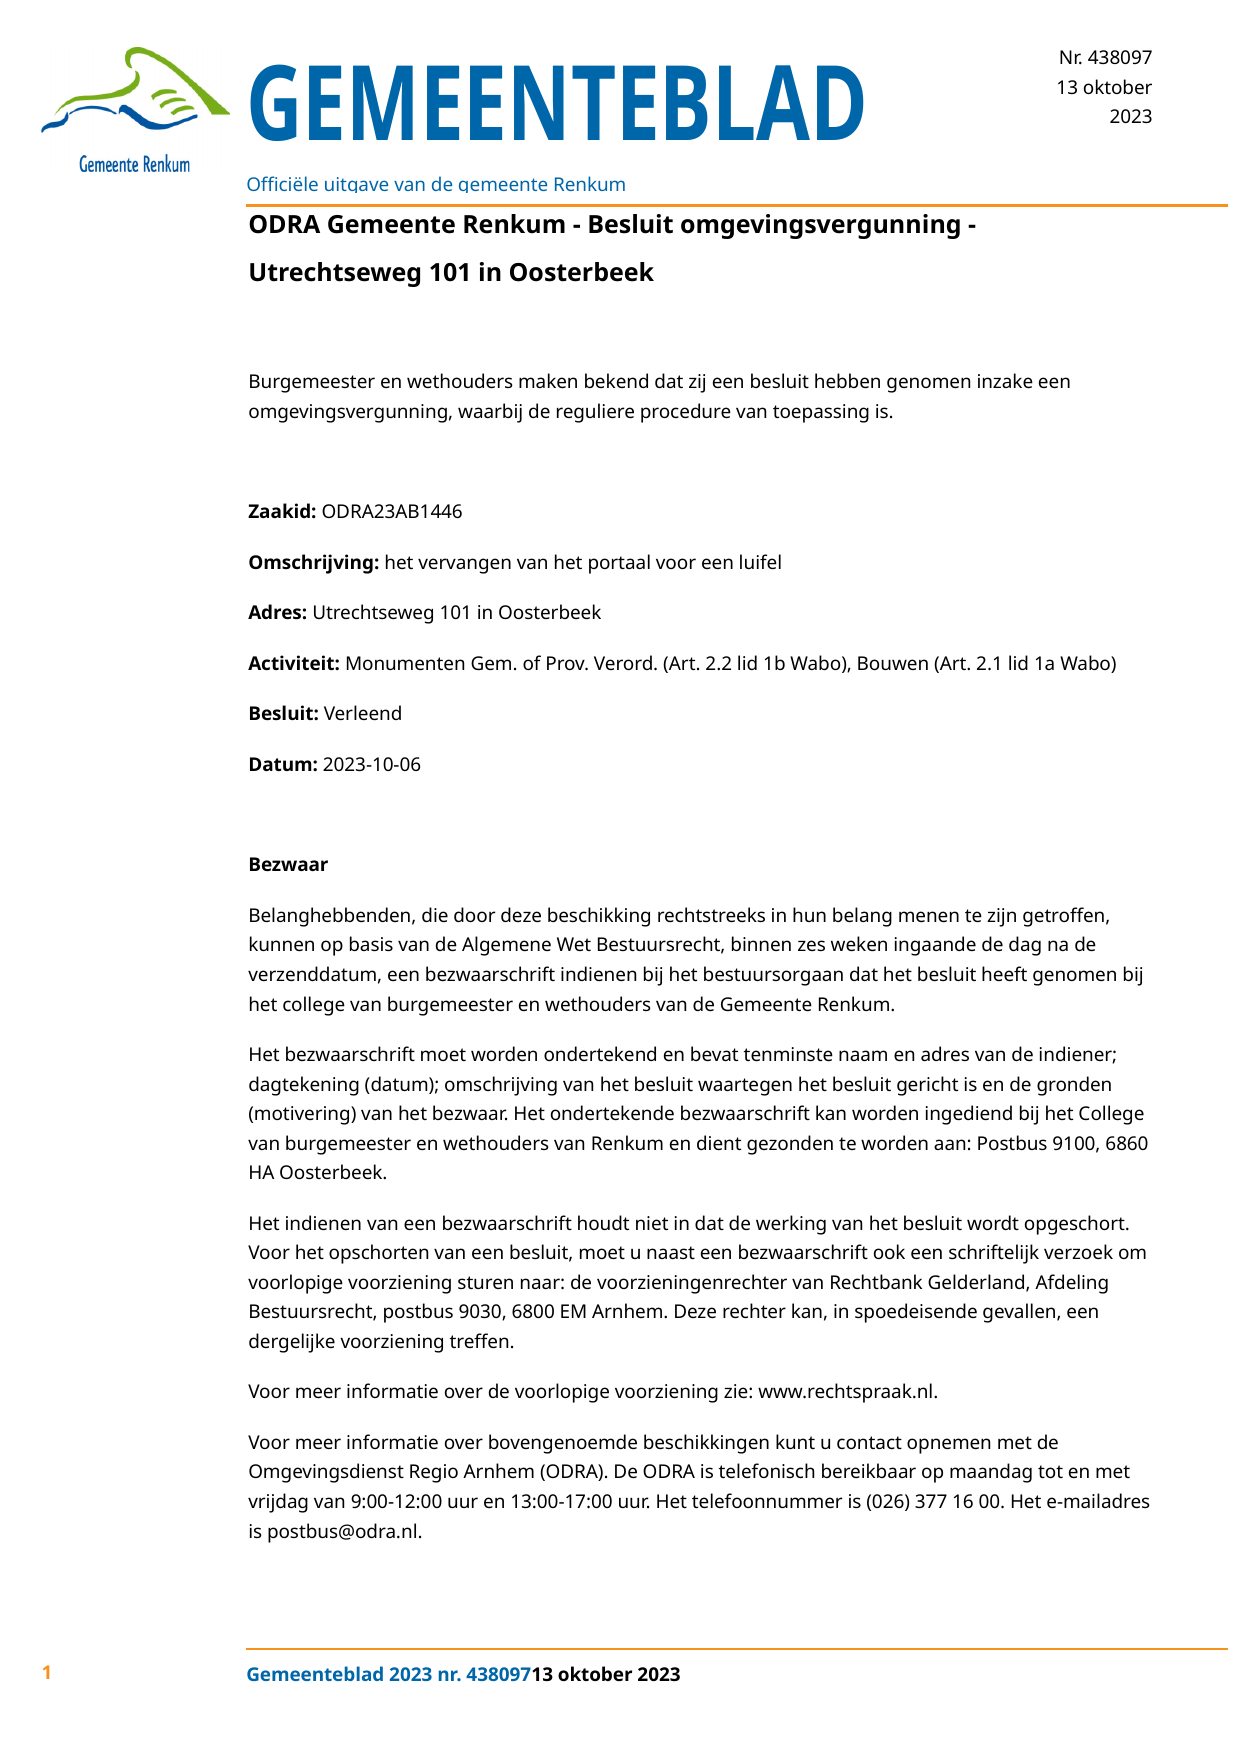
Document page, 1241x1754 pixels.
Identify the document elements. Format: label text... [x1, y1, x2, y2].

text ODRA Gemeente Renkum - Besluit omgevingsvergunning - Utrechtseweg 101 in Oosterbeek [248, 207, 1152, 288]
text Datum: 2023-10-06 [248, 751, 1152, 777]
text Adres: Utrechtseweg 101 in Oosterbeek [248, 599, 1152, 625]
text Burgemeester en wethouders maken bekend dat zij een besluit hebben genomen inzake een omgevingsvergunning, waarbij de reguliere procedure van toepassing is. [248, 368, 1152, 424]
text Het indienen van een bezwaarschrift houdt niet in dat de werking van het besluit wordt opgeschort. Voor het opschorten van een besluit, moet u naast een bezwaarschrift ook een schriftelijk verzoek om voorlopige voorziening sturen naar: de voorzieningenrechter van Rechtbank Gelderland, Afdeling Bestuursrecht, postbus 9030, 6800 EM Arnhem. Deze rechter kan, in spoedeisende gevallen, een dergelijke voorziening treffen. [248, 1210, 1152, 1354]
text Bezwaar [248, 852, 1152, 877]
text Zaakid: ODRA23AB1446 [248, 499, 1152, 524]
text Omschrijving: het vervangen van het portaal voor een luifel [248, 549, 1152, 575]
text Voor meer informatie over de voorlopige voorziening zie: www.rechtspraak.nl. [248, 1379, 1152, 1404]
text Activiteit: Monumenten Gem. of Prov. Verord. (Art. 2.2 lid 1b Wabo), Bouwen (Art. 2.1 lid 1a Wabo) [248, 650, 1152, 676]
picture [41, 47, 231, 172]
text Het bezwaarschrift moet worden ondertekend en bevat tenminste naam en adres van de indiener; dagtekening (datum); omschrijving van het besluit waartegen het besluit gericht is en de gronden (motivering) van het bezwaar. Het ondertekende bezwaarschrift kan worden ingediend bij het College van burgemeester en wethouders van Renkum en dient gezonden te worden aan: Postbus 9100, 6860 HA Oosterbeek. [248, 1041, 1152, 1185]
text Besluit: Verleend [248, 700, 1152, 726]
text Voor meer informatie over bovengenoemde beschikkingen kunt u contact opnemen met de Omgevingsdienst Regio Arnhem (ODRA). De ODRA is telefonisch bereikbaar op maandag tot en met vrijdag van 9:00-12:00 uur en 13:00-17:00 uur. Het telefoonnummer is (026) 377 16 00. Het e-mailadres is postbus@odra.nl. [248, 1429, 1152, 1544]
text Belanghebbenden, die door deze beschikking rechtstreeks in hun belang menen te zijn getroffen, kunnen op basis van de Algemene Wet Bestuursrecht, binnen zes weken ingaande de dag na de verzenddatum, een bezwaarschrift indienen bij het bestuursorgaan dat het besluit heeft genomen bij het college van burgemeester en wethouders van de Gemeente Renkum. [248, 902, 1152, 1017]
